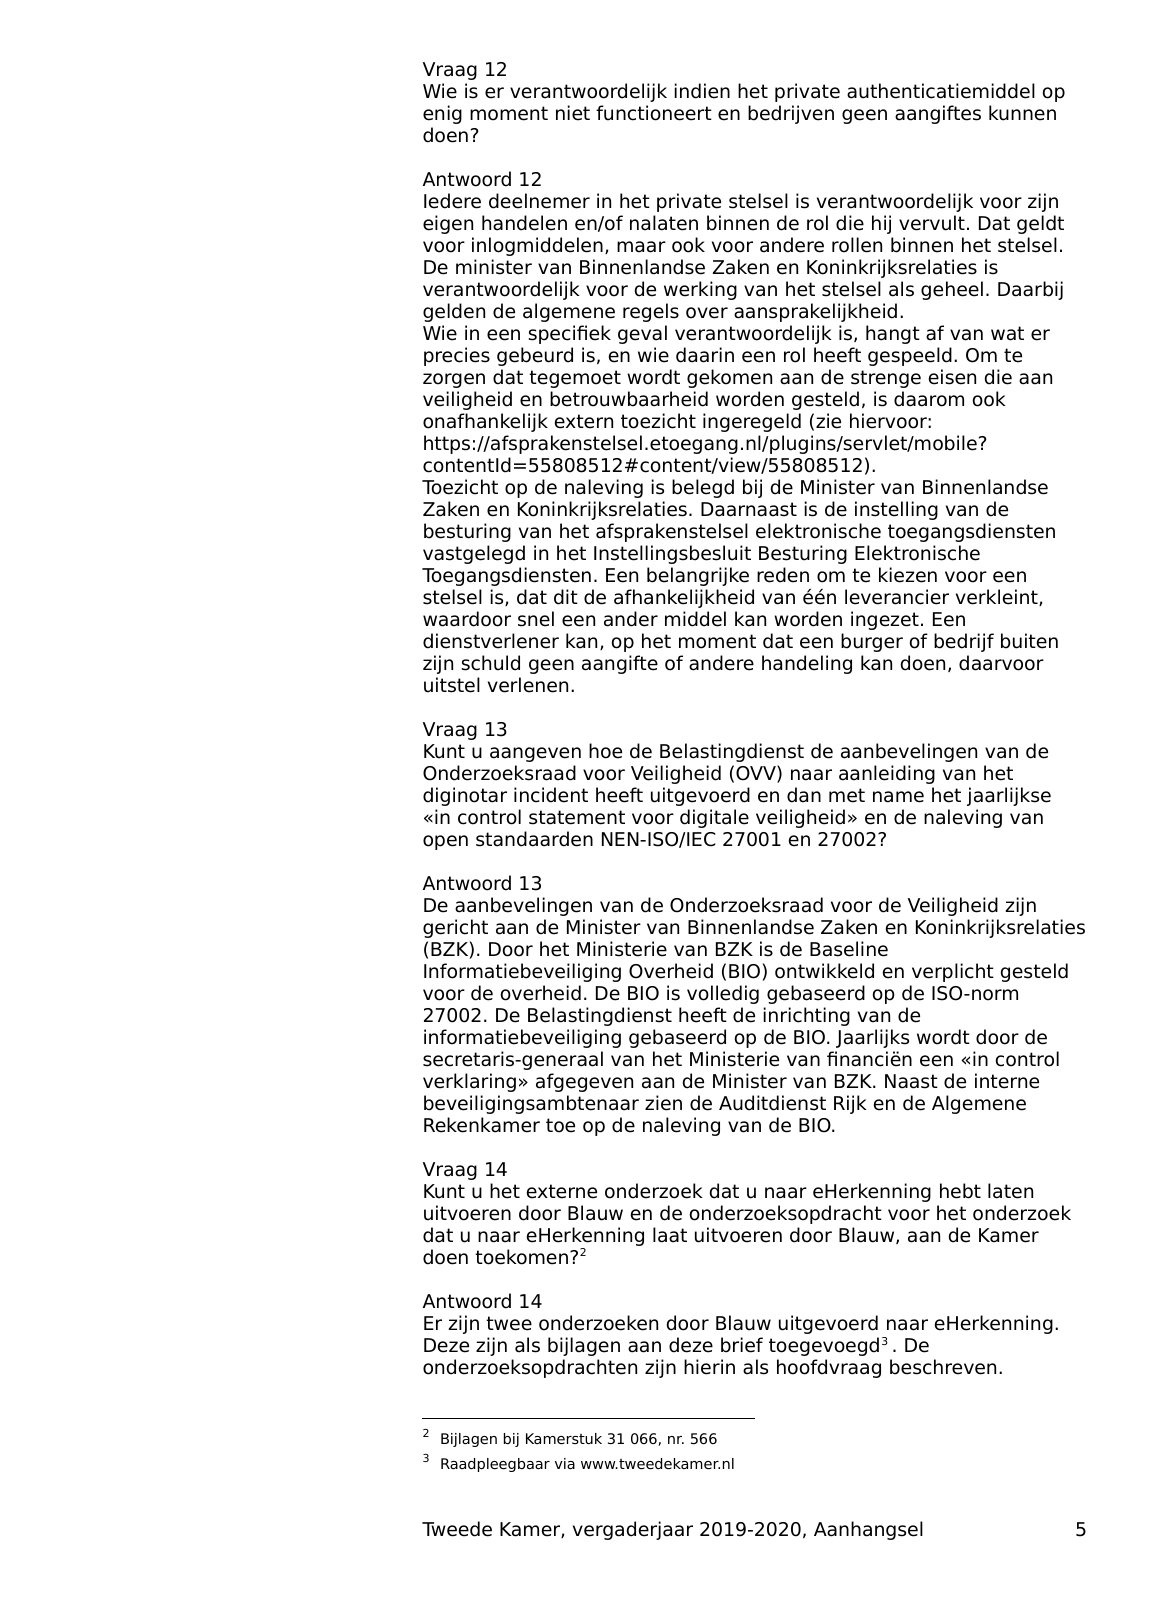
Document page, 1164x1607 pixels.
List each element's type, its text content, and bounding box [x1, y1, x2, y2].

text Wie is er verantwoordelijk indien het private authenticatiemiddel op enig moment niet functioneert en bedrijven geen aangiftes kunnen doen? [422, 81, 1087, 147]
text Vraag 13 [422, 719, 1087, 741]
text Kunt u aangeven hoe de Belastingdienst de aanbevelingen van de Onderzoeksraad voor Veiligheid (OVV) naar aanleiding van het diginotar incident heeft uitgevoerd en dan met name het jaarlijkse «in control statement voor digitale veiligheid» en de naleving van open standaarden NEN-ISO/IEC 27001 en 27002? [422, 741, 1087, 851]
text Antwoord 12 [422, 169, 1087, 191]
text Raadpleegbaar via www.tweedekamer.nl [422, 1452, 1087, 1474]
text Er zijn twee onderzoeken door Blauw uitgevoerd naar eHerkenning. Deze zijn als bijlagen aan deze brief toegevoegd. De onderzoeksopdrachten zijn hierin als hoofdvraag beschreven. [422, 1313, 1087, 1379]
text Toezicht op de naleving is belegd bij de Minister van Binnenlandse Zaken en Koninkrijksrelaties. Daarnaast is de instelling van de besturing van het afsprakenstelsel elektronische toegangsdiensten vastgelegd in het Instellingsbesluit Besturing Elektronische Toegangsdiensten. Een belangrijke reden om te kiezen voor een stelsel is, dat dit de afhankelijkheid van één leverancier verkleint, waardoor snel een ander middel kan worden ingezet. Een dienstverlener kan, op het moment dat een burger of bedrijf buiten zijn schuld geen aangifte of andere handeling kan doen, daarvoor uitstel verlenen. [422, 477, 1087, 697]
text Vraag 12 [422, 59, 1087, 81]
text Wie in een specifiek geval verantwoordelijk is, hangt af van wat er precies gebeurd is, en wie daarin een rol heeft gespeeld. Om te zorgen dat tegemoet wordt gekomen aan de strenge eisen die aan veiligheid en betrouwbaarheid worden gesteld, is daarom ook onafhankelijk extern toezicht ingeregeld (zie hiervoor: https://afsprakenstelsel.etoegang.nl/plugins/servlet/mobile?contentId=55808512#content/view/55808512). [422, 323, 1087, 477]
text De aanbevelingen van de Onderzoeksraad voor de Veiligheid zijn gericht aan de Minister van Binnenlandse Zaken en Koninkrijksrelaties (BZK). Door het Ministerie van BZK is de Baseline Informatiebeveiliging Overheid (BIO) ontwikkeld en verplicht gesteld voor de overheid. De BIO is volledig gebaseerd op de ISO-norm 27002. De Belastingdienst heeft de inrichting van de informatiebeveiliging gebaseerd op de BIO. Jaarlijks wordt door de secretaris-generaal van het Ministerie van financiën een «in control verklaring» afgegeven aan de Minister van BZK. Naast de interne beveiligingsambtenaar zien de Auditdienst Rijk en de Algemene Rekenkamer toe op de naleving van de BIO. [422, 895, 1087, 1137]
text Bijlagen bij Kamerstuk 31 066, nr. 566 [422, 1427, 1087, 1449]
text Antwoord 14 [422, 1291, 1087, 1313]
text Antwoord 13 [422, 873, 1087, 895]
text Vraag 14 [422, 1159, 1087, 1181]
text Iedere deelnemer in het private stelsel is verantwoordelijk voor zijn eigen handelen en/of nalaten binnen de rol die hij vervult. Dat geldt voor inlogmiddelen, maar ook voor andere rollen binnen het stelsel. De minister van Binnenlandse Zaken en Koninkrijksrelaties is verantwoordelijk voor de werking van het stelsel als geheel. Daarbij gelden de algemene regels over aansprakelijkheid. [422, 191, 1087, 323]
text Kunt u het externe onderzoek dat u naar eHerkenning hebt laten uitvoeren door Blauw en de onderzoeksopdracht voor het onderzoek dat u naar eHerkenning laat uitvoeren door Blauw, aan de Kamer doen toekomen? [422, 1181, 1087, 1269]
